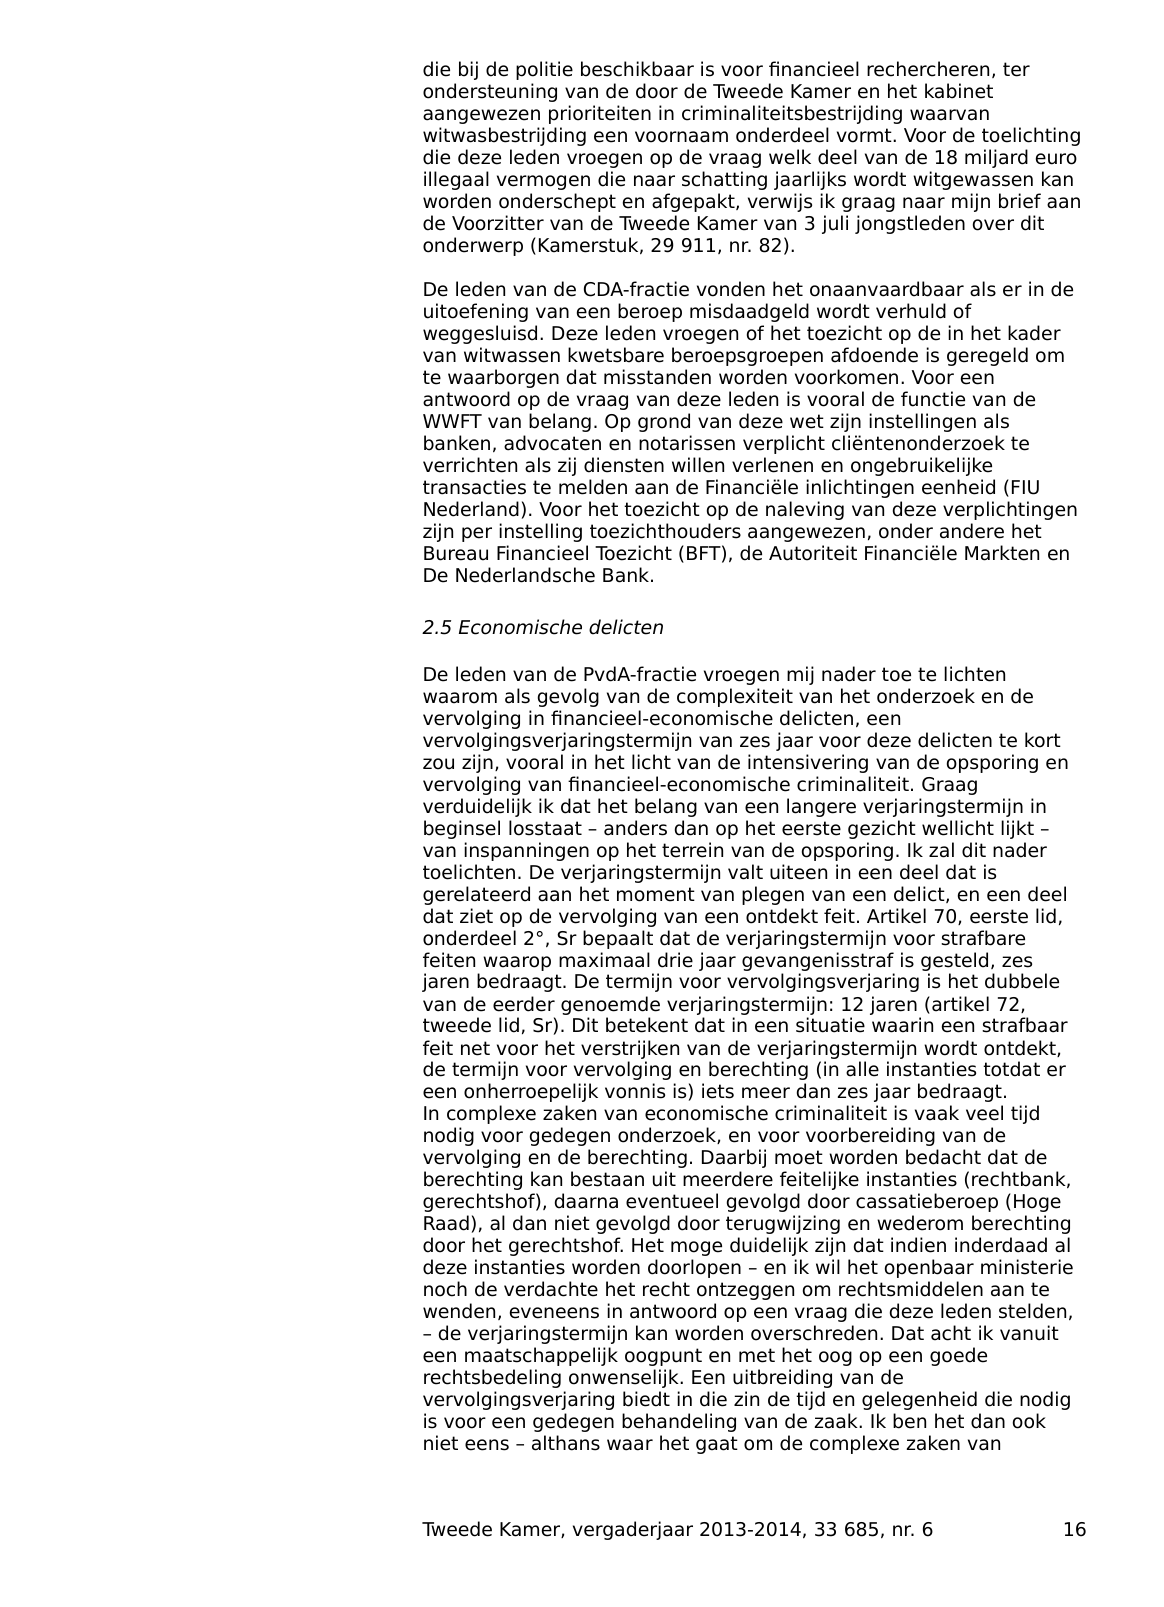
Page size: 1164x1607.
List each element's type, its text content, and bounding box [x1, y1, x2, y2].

text die bij de politie beschikbaar is voor financieel rechercheren, ter ondersteuning van de door de Tweede Kamer en het kabinet aangewezen prioriteiten in criminaliteitsbestrijding waarvan witwasbestrijding een voornaam onderdeel vormt. Voor de toelichting die deze leden vroegen op de vraag welk deel van de 18 miljard euro illegaal vermogen die naar schatting jaarlijks wordt witgewassen kan worden onderschept en afgepakt, verwijs ik graag naar mijn brief aan de Voorzitter van de Tweede Kamer van 3 juli jongstleden over dit onderwerp (Kamerstuk, 29 911, nr. 82). [422, 59, 1087, 257]
text In complexe zaken van economische criminaliteit is vaak veel tijd nodig voor gedegen onderzoek, en voor voorbereiding van de vervolging en de berechting. Daarbij moet worden bedacht dat de berechting kan bestaan uit meerdere feitelijke instanties (rechtbank, gerechtshof), daarna eventueel gevolgd door cassatieberoep (Hoge Raad), al dan niet gevolgd door terugwijzing en wederom berechting door het gerechtshof. Het moge duidelijk zijn dat indien inderdaad al deze instanties worden doorlopen – en ik wil het openbaar ministerie noch de verdachte het recht ontzeggen om rechtsmiddelen aan te wenden, eveneens in antwoord op een vraag die deze leden stelden, – de verjaringstermijn kan worden overschreden. Dat acht ik vanuit een maatschappelijk oogpunt en met het oog op een goede rechtsbedeling onwenselijk. Een uitbreiding van de vervolgingsverjaring biedt in die zin de tijd en gelegenheid die nodig is voor een gedegen behandeling van de zaak. Ik ben het dan ook niet eens – althans waar het gaat om de complexe zaken van [422, 1103, 1087, 1455]
text De leden van de PvdA-fractie vroegen mij nader toe te lichten waarom als gevolg van de complexiteit van het onderzoek en de vervolging in financieel-economische delicten, een vervolgingsverjaringstermijn van zes jaar voor deze delicten te kort zou zijn, vooral in het licht van de intensivering van de opsporing en vervolging van financieel-economische criminaliteit. Graag verduidelijk ik dat het belang van een langere verjaringstermijn in beginsel losstaat – anders dan op het eerste gezicht wellicht lijkt – van inspanningen op het terrein van de opsporing. Ik zal dit nader toelichten. De verjaringstermijn valt uiteen in een deel dat is gerelateerd aan het moment van plegen van een delict, en een deel dat ziet op de vervolging van een ontdekt feit. Artikel 70, eerste lid, onderdeel 2°, Sr bepaalt dat de verjaringstermijn voor strafbare feiten waarop maximaal drie jaar gevangenisstraf is gesteld, zes jaren bedraagt. De termijn voor vervolgingsverjaring is het dubbele van de eerder genoemde verjaringstermijn: 12 jaren (artikel 72, tweede lid, Sr). Dit betekent dat in een situatie waarin een strafbaar feit net voor het verstrijken van de verjaringstermijn wordt ontdekt, de termijn voor vervolging en berechting (in alle instanties totdat er een onherroepelijk vonnis is) iets meer dan zes jaar bedraagt. [422, 664, 1087, 1103]
text De leden van de CDA-fractie vonden het onaanvaardbaar als er in de uitoefening van een beroep misdaadgeld wordt verhuld of weggesluisd. Deze leden vroegen of het toezicht op de in het kader van witwassen kwetsbare beroepsgroepen afdoende is geregeld om te waarborgen dat misstanden worden voorkomen. Voor een antwoord op de vraag van deze leden is vooral de functie van de WWFT van belang. Op grond van deze wet zijn instellingen als banken, advocaten en notarissen verplicht cliëntenonderzoek te verrichten als zij diensten willen verlenen en ongebruikelijke transacties te melden aan de Financiële inlichtingen eenheid (FIU Nederland). Voor het toezicht op de naleving van deze verplichtingen zijn per instelling toezichthouders aangewezen, onder andere het Bureau Financieel Toezicht (BFT), de Autoriteit Financiële Markten en De Nederlandsche Bank. [422, 279, 1087, 587]
subtitle 2.5 Economische delicten [422, 617, 1087, 639]
